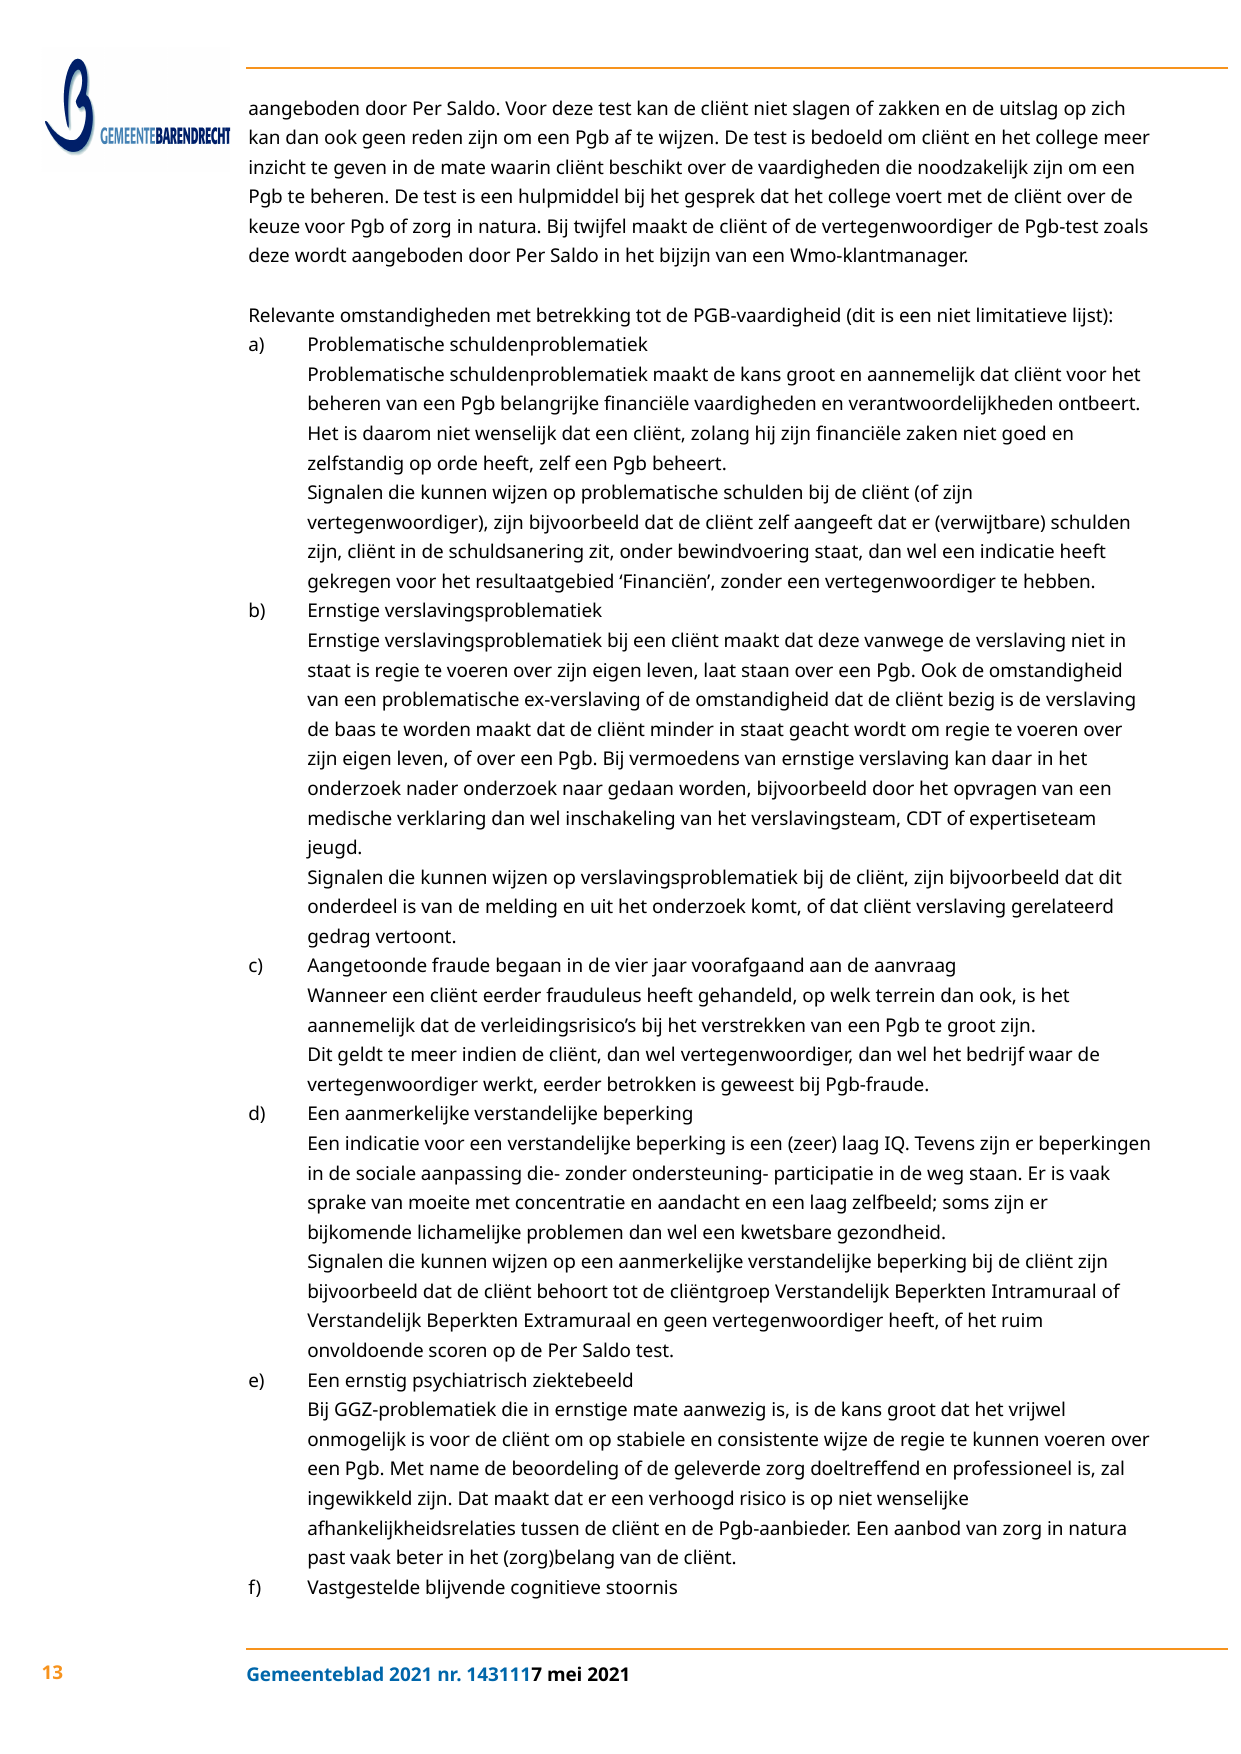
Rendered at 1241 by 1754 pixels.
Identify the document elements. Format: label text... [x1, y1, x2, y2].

list Een ernstig psychiatrisch ziektebeeld [248, 1367, 1152, 1393]
list Een indicatie voor een verstandelijke beperking is een (zeer) laag IQ. Tevens zijn er beperkingen in de sociale aanpassing die- zonder ondersteuning- participatie in de weg staan. Er is vaak sprake van moeite met concentratie en aandacht en een laag zelfbeeld; soms zijn er bijkomende lichamelijke problemen dan wel een kwetsbare gezondheid. [248, 1130, 1152, 1245]
list Dit geldt te meer indien de cliënt, dan wel vertegenwoordiger, dan wel het bedrijf waar de vertegenwoordiger werkt, eerder betrokken is geweest bij Pgb-fraude. [248, 1041, 1152, 1097]
picture [41, 47, 231, 172]
list Signalen die kunnen wijzen op een aanmerkelijke verstandelijke beperking bij de cliënt zijn bijvoorbeeld dat de cliënt behoort tot de cliëntgroep Verstandelijk Beperkten Intramuraal of Verstandelijk Beperkten Extramuraal en geen vertegenwoordiger heeft, of het ruim onvoldoende scoren op de Per Saldo test. [248, 1248, 1152, 1363]
list Bij GGZ-problematiek die in ernstige mate aanwezig is, is de kans groot dat het vrijwel onmogelijk is voor de cliënt om op stabiele en consistente wijze de regie te kunnen voeren over een Pgb. Met name de beoordeling of de geleverde zorg doeltreffend en professioneel is, zal ingewikkeld zijn. Dat maakt dat er een verhoogd risico is op niet wenselijke afhankelijkheidsrelaties tussen de cliënt en de Pgb-aanbieder. Een aanbod van zorg in natura past vaak beter in het (zorg)belang van de cliënt. [248, 1396, 1152, 1570]
list Vastgestelde blijvende cognitieve stoornis [248, 1574, 1152, 1600]
list Signalen die kunnen wijzen op problematische schulden bij de cliënt (of zijn vertegenwoordiger), zijn bijvoorbeeld dat de cliënt zelf aangeeft dat er (verwijtbare) schulden zijn, cliënt in de schuldsanering zit, onder bewindvoering staat, dan wel een indicatie heeft gekregen voor het resultaatgebied ‘Financiën’, zonder een vertegenwoordiger te hebben. [248, 479, 1152, 594]
list Problematische schuldenproblematiek maakt de kans groot en aannemelijk dat cliënt voor het beheren van een Pgb belangrijke financiële vaardigheden en verantwoordelijkheden ontbeert. Het is daarom niet wenselijk dat een cliënt, zolang hij zijn financiële zaken niet goed en zelfstandig op orde heeft, zelf een Pgb beheert. [248, 361, 1152, 476]
list Problematische schuldenproblematiek [248, 331, 1152, 357]
list Aangetoonde fraude begaan in de vier jaar voorafgaand aan de aanvraag [248, 953, 1152, 978]
list Een aanmerkelijke verstandelijke beperking [248, 1101, 1152, 1126]
list Ernstige verslavingsproblematiek bij een cliënt maakt dat deze vanwege de verslaving niet in staat is regie te voeren over zijn eigen leven, laat staan over een Pgb. Ook de omstandigheid van een problematische ex-verslaving of de omstandigheid dat de cliënt bezig is de verslaving de baas te worden maakt dat de cliënt minder in staat geacht wordt om regie te voeren over zijn eigen leven, of over een Pgb. Bij vermoedens van ernstige verslaving kan daar in het onderzoek nader onderzoek naar gedaan worden, bijvoorbeeld door het opvragen van een medische verklaring dan wel inschakeling van het verslavingsteam, CDT of expertiseteam jeugd. [248, 627, 1152, 860]
text Relevante omstandigheden met betrekking tot de PGB-vaardigheid (dit is een niet limitatieve lijst): [248, 302, 1152, 328]
list Signalen die kunnen wijzen op verslavingsproblematiek bij de cliënt, zijn bijvoorbeeld dat dit onderdeel is van de melding en uit het onderzoek komt, of dat cliënt verslaving gerelateerd gedrag vertoont. [248, 864, 1152, 949]
text aangeboden door Per Saldo. Voor deze test kan de cliënt niet slagen of zakken en de uitslag op zich kan dan ook geen reden zijn om een Pgb af te wijzen. De test is bedoeld om cliënt en het college meer inzicht te geven in de mate waarin cliënt beschikt over de vaardigheden die noodzakelijk zijn om een Pgb te beheren. De test is een hulpmiddel bij het gesprek dat het college voert met de cliënt over de keuze voor Pgb of zorg in natura. Bij twijfel maakt de cliënt of de vertegenwoordiger de Pgb-test zoals deze wordt aangeboden door Per Saldo in het bijzijn van een Wmo-klantmanager. [248, 95, 1152, 268]
list Ernstige verslavingsproblematiek [248, 598, 1152, 623]
list Wanneer een cliënt eerder frauduleus heeft gehandeld, op welk terrein dan ook, is het aannemelijk dat de verleidingsrisico’s bij het verstrekken van een Pgb te groot zijn. [248, 982, 1152, 1038]
